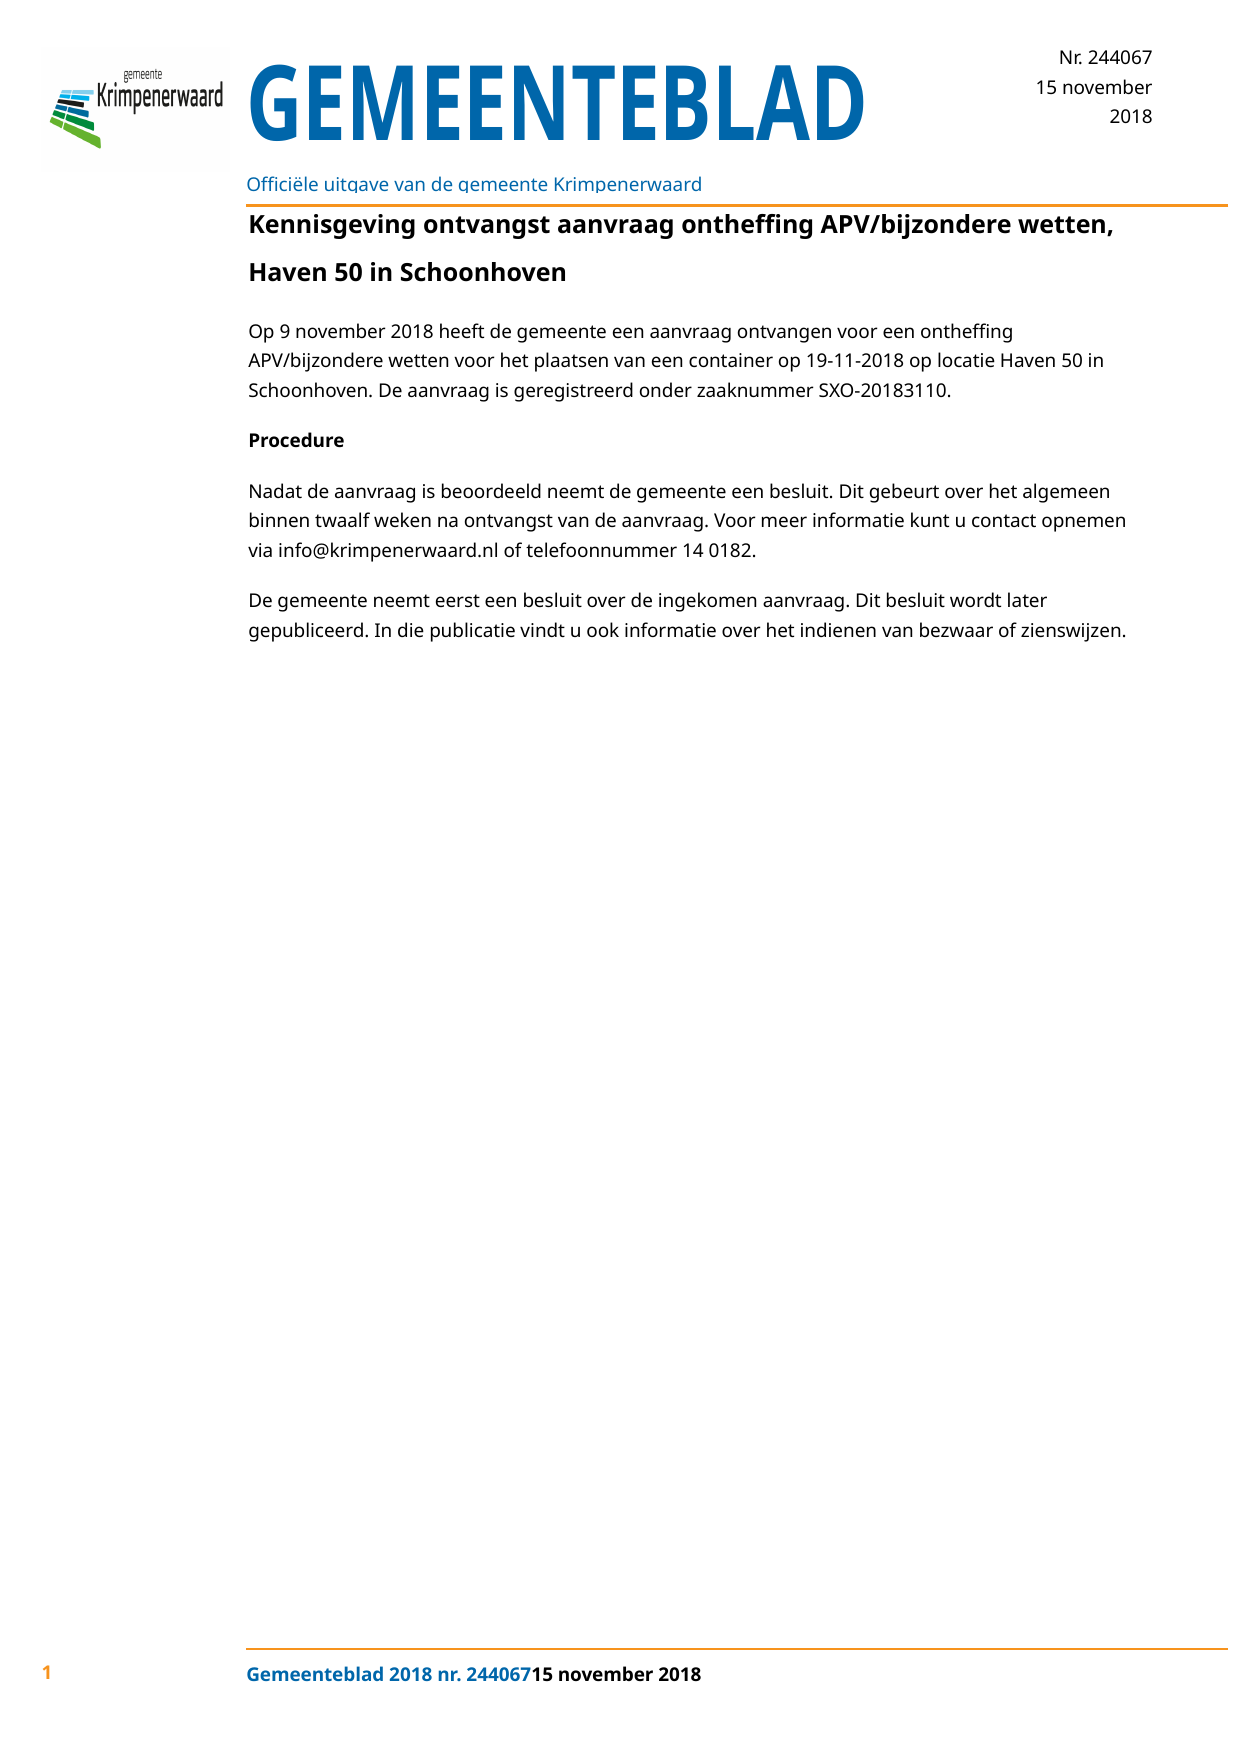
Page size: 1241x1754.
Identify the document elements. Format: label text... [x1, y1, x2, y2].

text De gemeente neemt eerst een besluit over de ingekomen aanvraag. Dit besluit wordt later gepubliceerd. In die publicatie vindt u ook informatie over het indienen van bezwaar of zienswijzen. [248, 587, 1152, 643]
picture [41, 47, 231, 172]
text Kennisgeving ontvangst aanvraag ontheffing APV/bijzondere wetten, Haven 50 in Schoonhoven [248, 207, 1152, 288]
text Procedure [248, 427, 1152, 453]
text Nadat de aanvraag is beoordeeld neemt de gemeente een besluit. Dit gebeurt over het algemeen binnen twaalf weken na ontvangst van de aanvraag. Voor meer informatie kunt u contact opnemen via info@krimpenerwaard.nl of telefoonnummer 14 0182. [248, 478, 1152, 563]
text Op 9 november 2018 heeft de gemeente een aanvraag ontvangen voor een ontheffing APV/bijzondere wetten voor het plaatsen van een container op 19-11-2018 op locatie Haven 50 in Schoonhoven. De aanvraag is geregistreerd onder zaaknummer SXO-20183110. [248, 318, 1152, 403]
